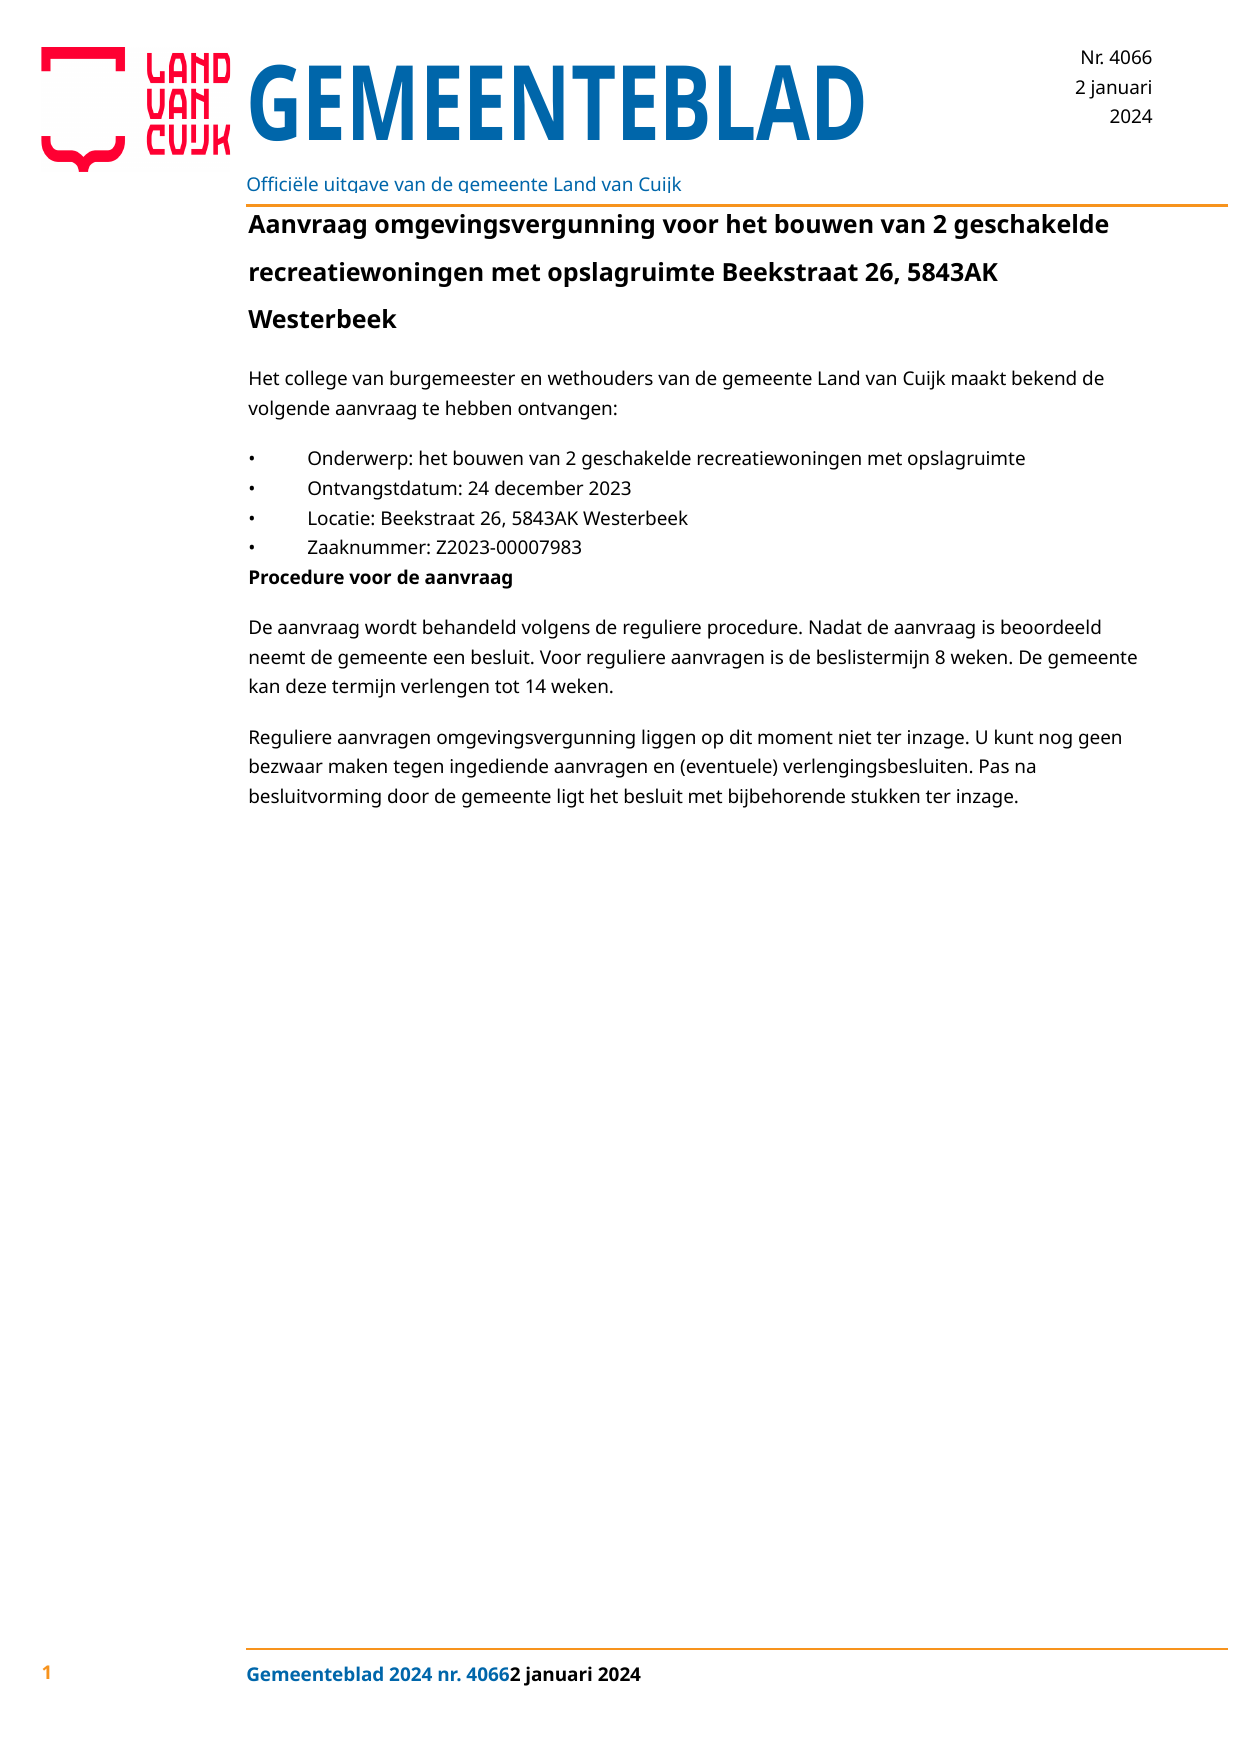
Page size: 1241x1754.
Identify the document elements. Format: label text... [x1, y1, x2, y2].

list Onderwerp: het bouwen van 2 geschakelde recreatiewoningen met opslagruimte [248, 446, 1152, 471]
list Zaaknummer: Z2023-00007983 [248, 534, 1152, 560]
text Aanvraag omgevingsvergunning voor het bouwen van 2 geschakelde recreatiewoningen met opslagruimte Beekstraat 26, 5843AK Westerbeek [248, 207, 1152, 336]
text De aanvraag wordt behandeld volgens de reguliere procedure. Nadat de aanvraag is beoordeeld neemt de gemeente een besluit. Voor reguliere aanvragen is de beslistermijn 8 weken. De gemeente kan deze termijn verlengen tot 14 weken. [248, 614, 1152, 699]
text Het college van burgemeester en wethouders van de gemeente Land van Cuijk maakt bekend de volgende aanvraag te hebben ontvangen: [248, 366, 1152, 421]
picture [41, 47, 231, 172]
text Reguliere aanvragen omgevingsvergunning liggen op dit moment niet ter inzage. U kunt nog geen bezwaar maken tegen ingediende aanvragen en (eventuele) verlengingsbesluiten. Pas na besluitvorming door de gemeente ligt het besluit met bijbehorende stukken ter inzage. [248, 724, 1152, 809]
list Ontvangstdatum: 24 december 2023 [248, 475, 1152, 501]
text Procedure voor de aanvraag [248, 564, 1152, 589]
list Locatie: Beekstraat 26, 5843AK Westerbeek [248, 505, 1152, 530]
